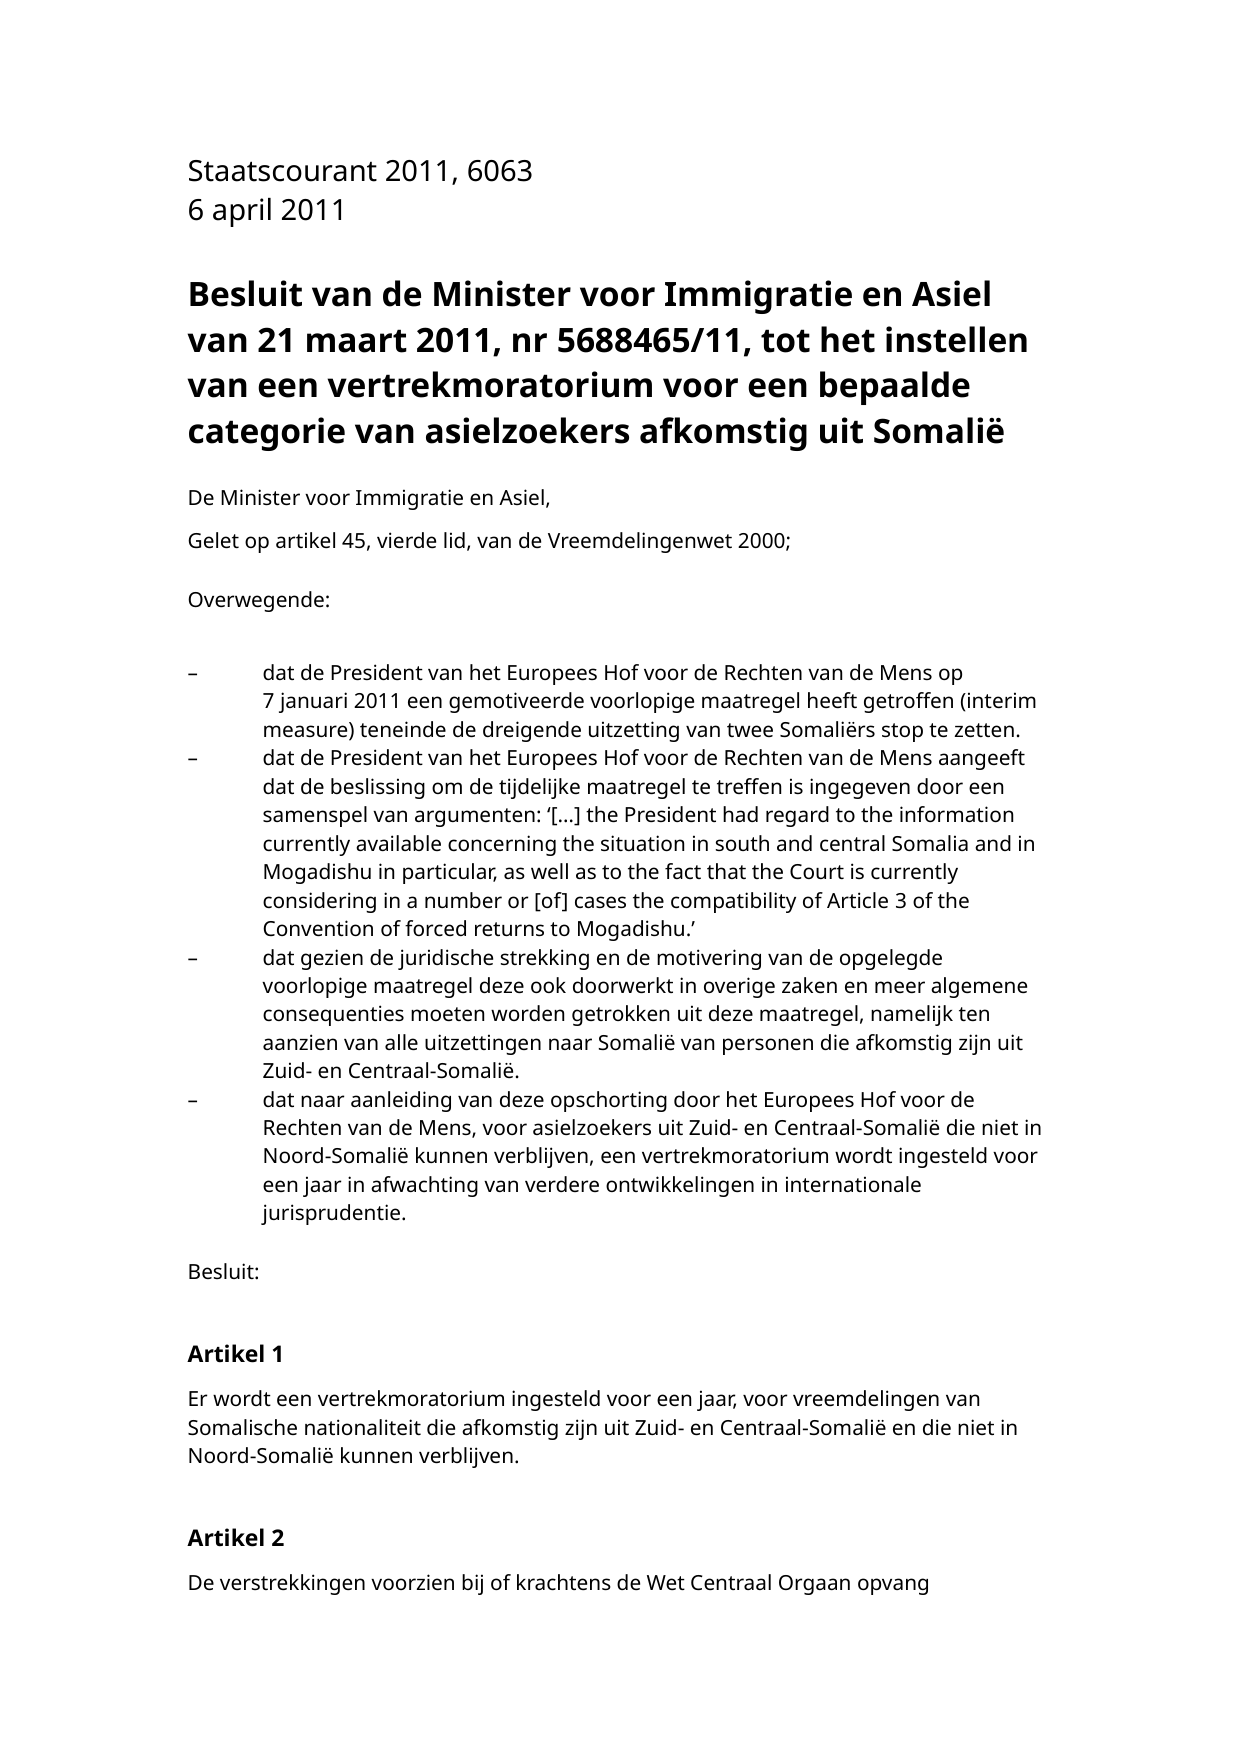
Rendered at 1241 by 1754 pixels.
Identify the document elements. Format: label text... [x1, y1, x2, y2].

subtitle Artikel 1 [187, 1338, 1053, 1369]
list dat de President van het Europees Hof voor de Rechten van de Mens aangeeft dat de beslissing om de tijdelijke maatregel te treffen is ingegeven door een samenspel van argumenten: ‘[…] the President had regard to the information currently available concerning the situation in south and central Somalia and in Mogadishu in particular, as well as to the fact that the Court is currently considering in a number or [of] cases the compatibility of Article 3 of the Convention of forced returns to Mogadishu.’ [187, 743, 1053, 943]
text Er wordt een vertrekmoratorium ingesteld voor een jaar, voor vreemdelingen van Somalische nationaliteit die afkomstig zijn uit Zuid- en Centraal-Somalië en die niet in Noord-Somalië kunnen verblijven. [187, 1384, 1053, 1469]
list dat gezien de juridische strekking en de motivering van de opgelegde voorlopige maatregel deze ook doorwerkt in overige zaken en meer algemene consequenties moeten worden getrokken uit deze maatregel, namelijk ten aanzien van alle uitzettingen naar Somalië van personen die afkomstig zijn uit Zuid- en Centraal-Somalië. [187, 943, 1053, 1085]
text De Minister voor Immigratie en Asiel, [187, 483, 1053, 511]
text 6 april 2011 [187, 190, 1053, 229]
subtitle Besluit van de Minister voor Immigratie en Asiel van 21 maart 2011, nr 5688465/11, tot het instellen van een vertrekmoratorium voor een bepaalde categorie van asielzoekers afkomstig uit Somalië [187, 271, 1053, 453]
text Gelet op artikel 45, vierde lid, van de Vreemdelingenwet 2000; [187, 526, 1053, 555]
list dat de President van het Europees Hof voor de Rechten van de Mens op 7 januari 2011 een gemotiveerde voorlopige maatregel heeft getroffen (interim measure) teneinde de dreigende uitzetting van twee Somaliërs stop te zetten. [187, 658, 1053, 743]
text De verstrekkingen voorzien bij of krachtens de Wet Centraal Orgaan opvang [187, 1568, 1053, 1597]
text Staatscourant 2011, 6063 [187, 150, 1053, 190]
text Overwegende: [187, 585, 1053, 613]
text Besluit: [187, 1257, 1053, 1285]
list dat naar aanleiding van deze opschorting door het Europees Hof voor de Rechten van de Mens, voor asielzoekers uit Zuid- en Centraal-Somalië die niet in Noord-Somalië kunnen verblijven, een vertrekmoratorium wordt ingesteld voor een jaar in afwachting van verdere ontwikkelingen in internationale jurisprudentie. [187, 1085, 1053, 1227]
subtitle Artikel 2 [187, 1522, 1053, 1553]
